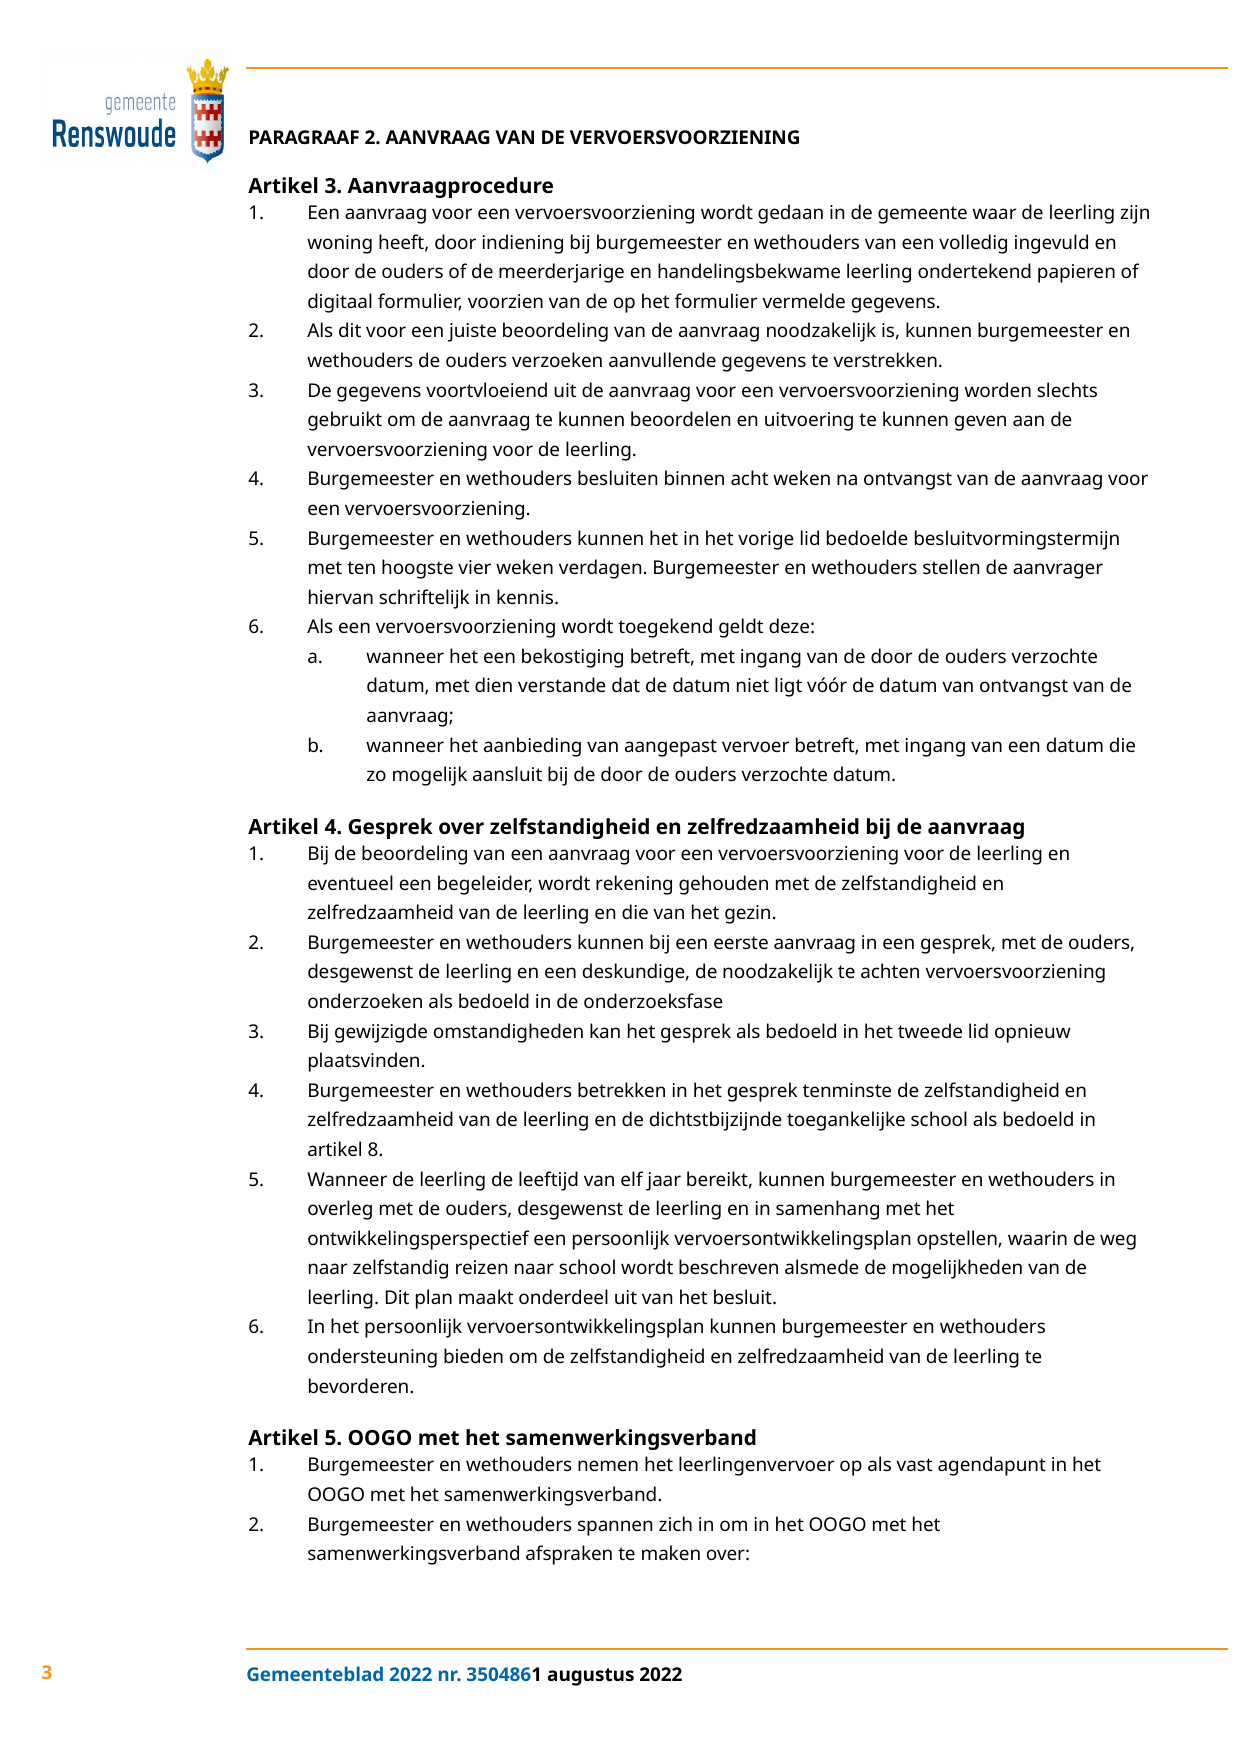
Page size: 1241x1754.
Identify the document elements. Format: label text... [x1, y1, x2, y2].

list Een aanvraag voor een vervoersvoorziening wordt gedaan in de gemeente waar de leerling zijn woning heeft, door indiening bij burgemeester en wethouders van een volledig ingevuld en door de ouders of de meerderjarige en handelingsbekwame leerling ondertekend papieren of digitaal formulier, voorzien van de op het formulier vermelde gegevens. [248, 199, 1152, 314]
list Burgemeester en wethouders kunnen bij een eerste aanvraag in een gesprek, met de ouders, desgewenst de leerling en een deskundige, de noodzakelijk te achten vervoersvoorziening onderzoeken als bedoeld in de onderzoeksfase [248, 929, 1152, 1014]
list Bij de beoordeling van een aanvraag voor een vervoersvoorziening voor de leerling en eventueel een begeleider, wordt rekening gehouden met de zelfstandigheid en zelfredzaamheid van de leerling en die van het gezin. [248, 840, 1152, 925]
list Als een vervoersvoorziening wordt toegekend geldt deze: [248, 613, 1152, 639]
list In het persoonlijk vervoersontwikkelingsplan kunnen burgemeester en wethouders ondersteuning bieden om de zelfstandigheid en zelfredzaamheid van de leerling te bevorderen. [248, 1314, 1152, 1398]
list Bij gewijzigde omstandigheden kan het gesprek als bedoeld in het tweede lid opnieuw plaatsvinden. [248, 1018, 1152, 1073]
list De gegevens voortvloeiend uit de aanvraag voor een vervoersvoorziening worden slechts gebruikt om de aanvraag te kunnen beoordelen en uitvoering te kunnen geven aan de vervoersvoorziening voor de leerling. [248, 377, 1152, 462]
list Burgemeester en wethouders nemen het leerlingenvervoer op als vast agendapunt in het OOGO met het samenwerkingsverband. [248, 1452, 1152, 1507]
list Burgemeester en wethouders spannen zich in om in het OOGO met het samenwerkingsverband afspraken te maken over: [248, 1511, 1152, 1566]
text Artikel 4. Gesprek over zelfstandigheid en zelfredzaamheid bij de aanvraag [248, 812, 1152, 840]
text Artikel 3. Aanvraagprocedure [248, 171, 1152, 199]
list Wanneer de leerling de leeftijd van elf jaar bereikt, kunnen burgemeester en wethouders in overleg met de ouders, desgewenst de leerling en in samenhang met het ontwikkelingsperspectief een persoonlijk vervoersontwikkelingsplan opstellen, waarin de weg naar zelfstandig reizen naar school wordt beschreven alsmede de mogelijkheden van de leerling. Dit plan maakt onderdeel uit van het besluit. [248, 1166, 1152, 1310]
list wanneer het een bekostiging betreft, met ingang van de door de ouders verzochte datum, met dien verstande dat de datum niet ligt vóór de datum van ontvangst van de aanvraag; [307, 643, 1152, 728]
picture [41, 47, 231, 172]
list wanneer het aanbieding van aangepast vervoer betreft, met ingang van een datum die zo mogelijk aansluit bij de door de ouders verzochte datum. [307, 732, 1152, 787]
list Burgemeester en wethouders kunnen het in het vorige lid bedoelde besluitvormingstermijn met ten hoogste vier weken verdagen. Burgemeester en wethouders stellen de aanvrager hiervan schriftelijk in kennis. [248, 525, 1152, 610]
text Artikel 5. OOGO met het samenwerkingsverband [248, 1423, 1152, 1452]
list Als dit voor een juiste beoordeling van de aanvraag noodzakelijk is, kunnen burgemeester en wethouders de ouders verzoeken aanvullende gegevens te verstrekken. [248, 318, 1152, 373]
list Burgemeester en wethouders besluiten binnen acht weken na ontvangst van de aanvraag voor een vervoersvoorziening. [248, 466, 1152, 521]
text PARAGRAAF 2. AANVRAAG VAN DE VERVOERSVOORZIENING [248, 124, 1152, 150]
list Burgemeester en wethouders betrekken in het gesprek tenminste de zelfstandigheid en zelfredzaamheid van de leerling en de dichtstbijzijnde toegankelijke school als bedoeld in artikel 8. [248, 1077, 1152, 1162]
